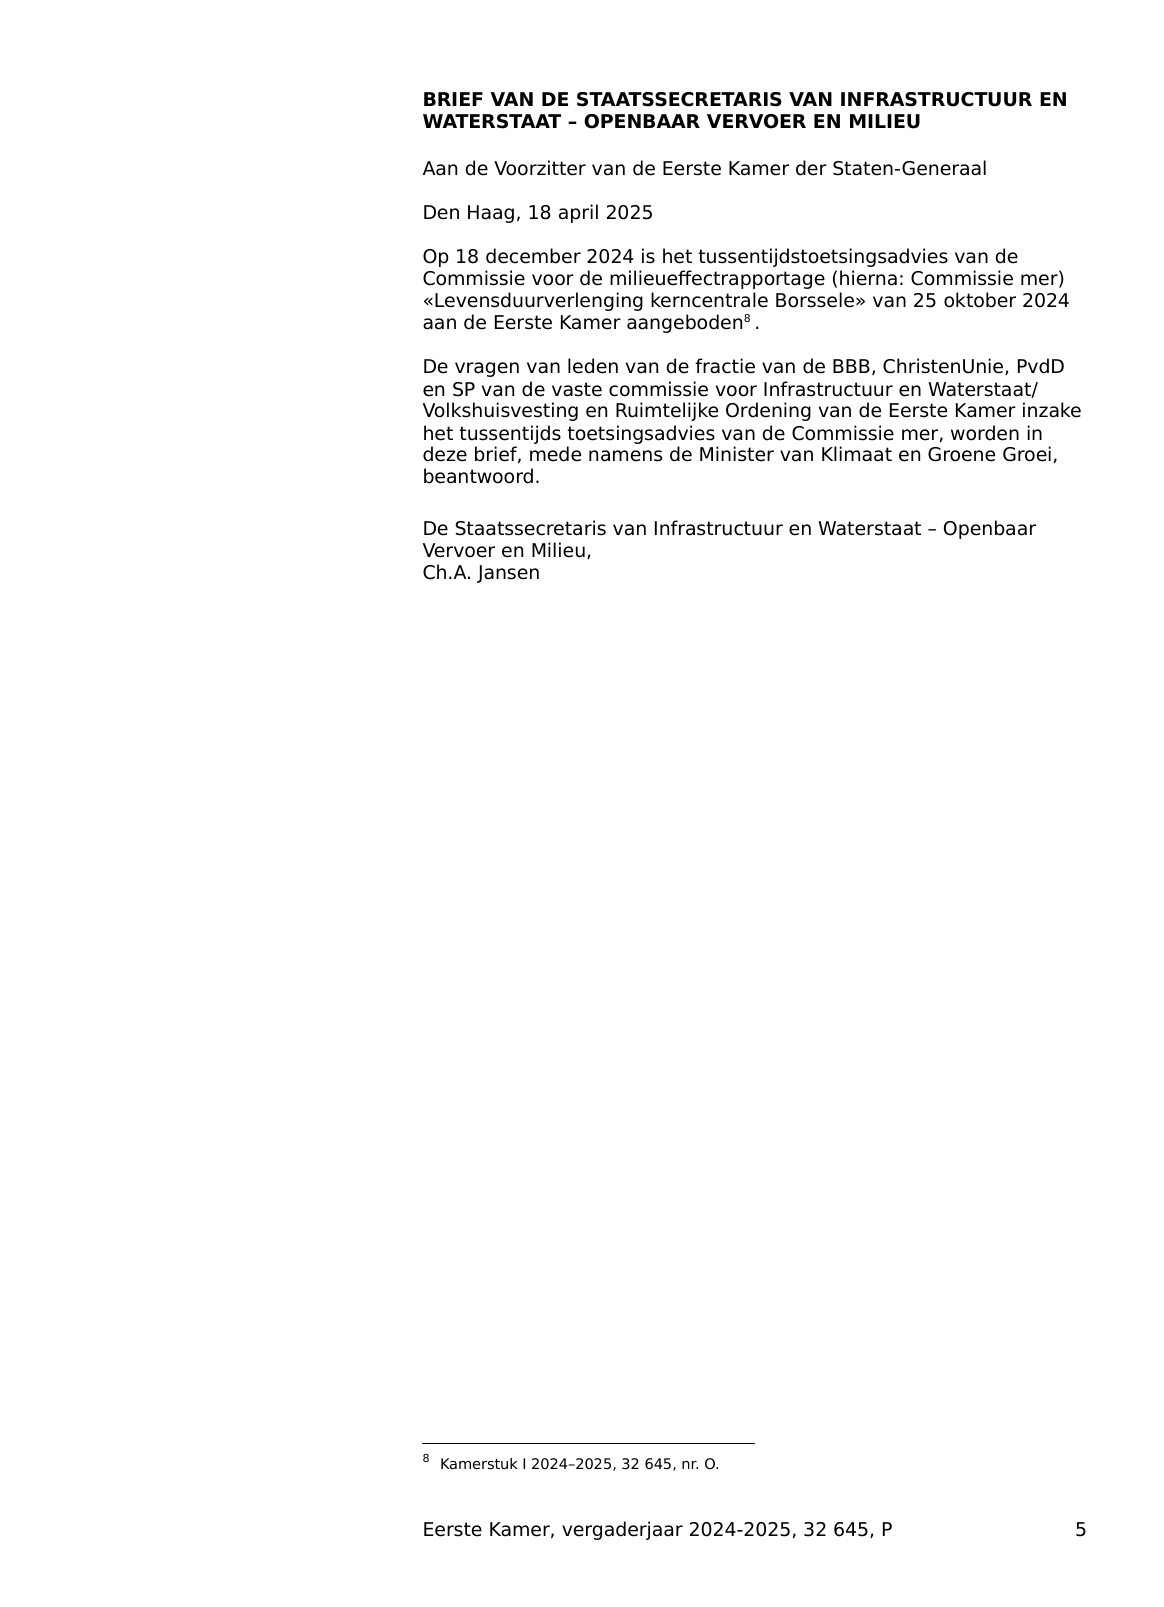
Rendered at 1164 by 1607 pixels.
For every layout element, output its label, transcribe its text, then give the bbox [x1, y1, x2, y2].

subtitle BRIEF VAN DE STAATSSECRETARIS VAN INFRASTRUCTUUR EN WATERSTAAT – OPENBAAR VERVOER EN MILIEU [422, 89, 1087, 133]
text Op 18 december 2024 is het tussentijdstoetsingsadvies van de Commissie voor de milieueffectrapportage (hierna: Commissie mer) «Levensduurverlenging kerncentrale Borssele» van 25 oktober 2024 aan de Eerste Kamer aangeboden. [422, 246, 1087, 334]
text De Staatssecretaris van Infrastructuur en Waterstaat – Openbaar Vervoer en Milieu, Ch.A. Jansen [422, 518, 1087, 584]
text Aan de Voorzitter van de Eerste Kamer der Staten-Generaal [422, 158, 1087, 180]
text Den Haag, 18 april 2025 [422, 202, 1087, 224]
text De vragen van leden van de fractie van de BBB, ChristenUnie, PvdD en SP van de vaste commissie voor Infrastructuur en Waterstaat/ Volkshuisvesting en Ruimtelijke Ordening van de Eerste Kamer inzake het tussentijds toetsingsadvies van de Commissie mer, worden in deze brief, mede namens de Minister van Klimaat en Groene Groei, beantwoord. [422, 356, 1087, 488]
text Kamerstuk I 2024–2025, 32 645, nr. O. [422, 1452, 1087, 1474]
